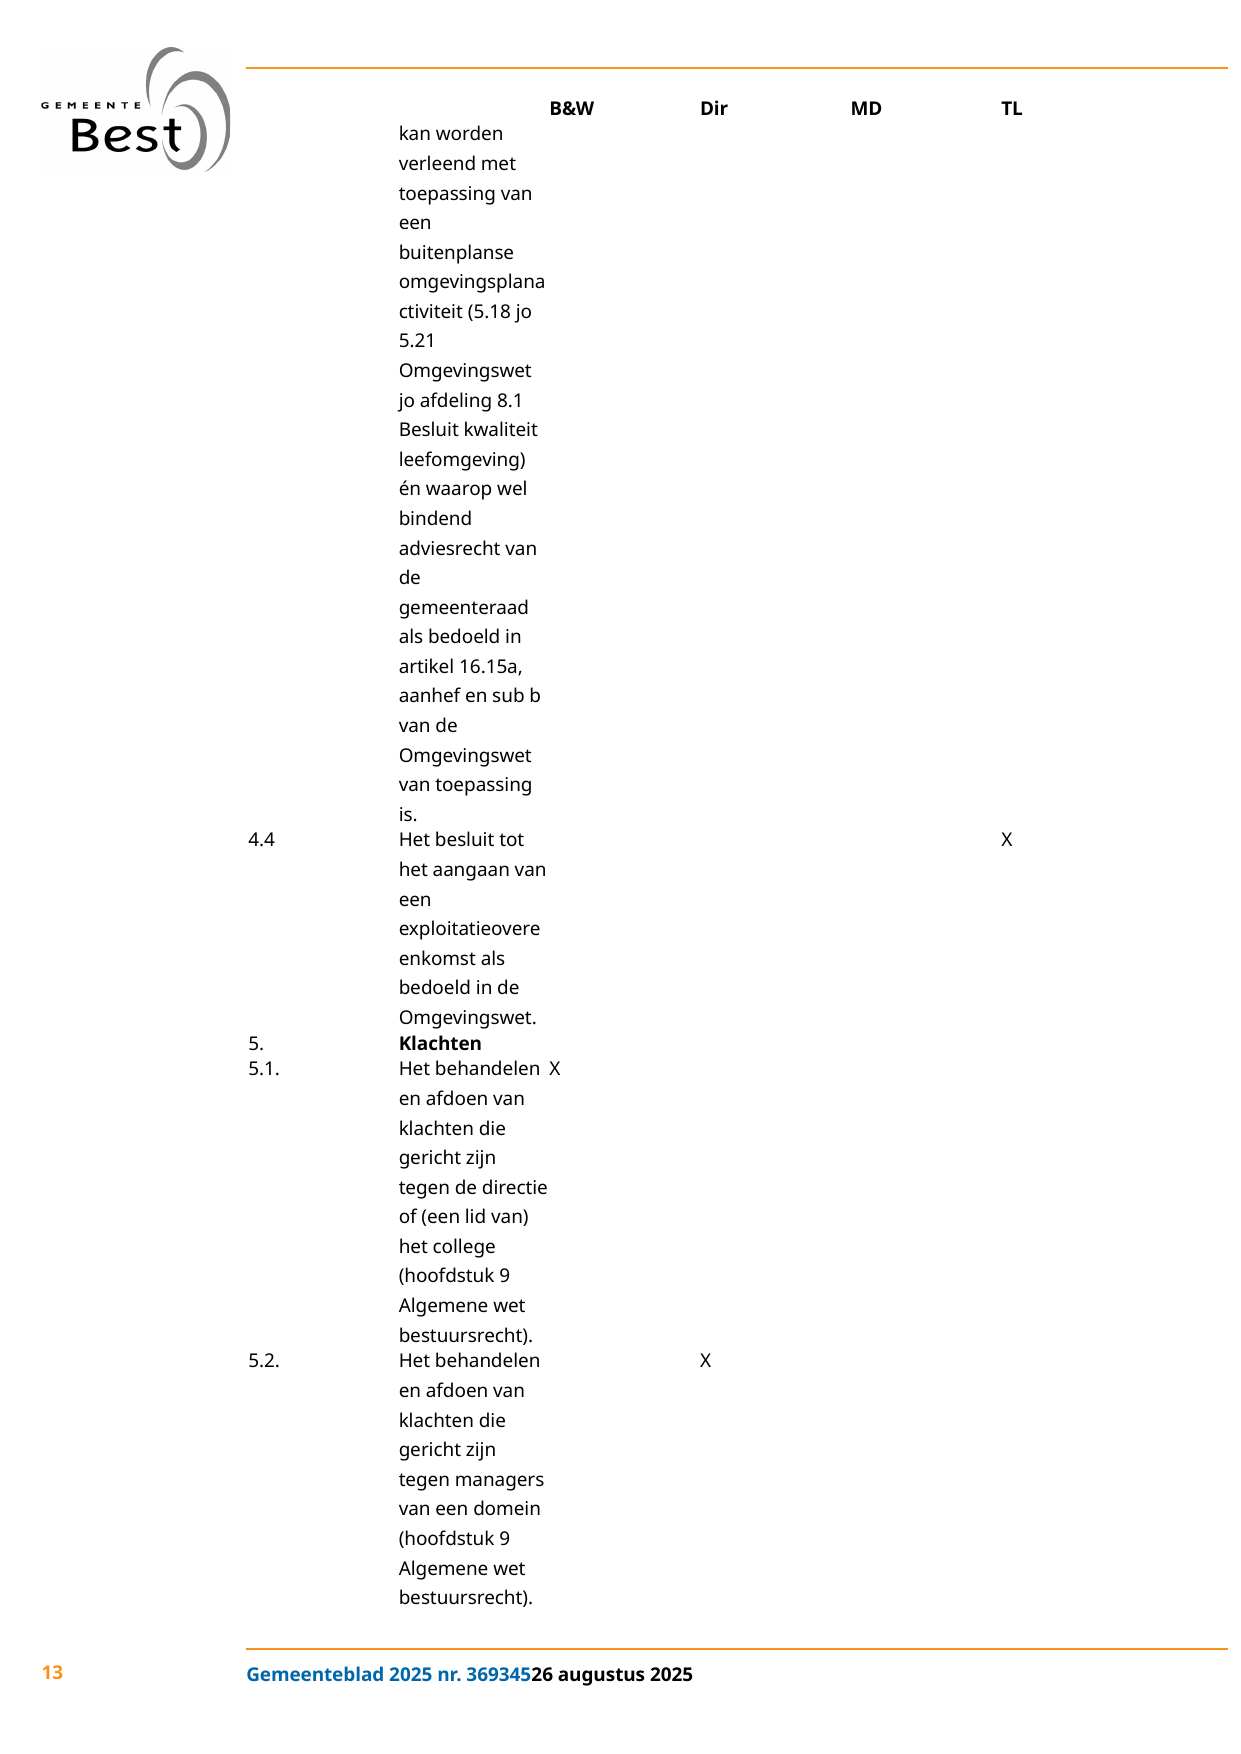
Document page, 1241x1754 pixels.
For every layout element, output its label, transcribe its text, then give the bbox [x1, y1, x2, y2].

table_cell Klachten [399, 1030, 549, 1056]
table_header B&W [549, 95, 700, 121]
table_cell X [1001, 827, 1152, 1030]
table_cell [850, 1056, 1001, 1348]
table_cell [549, 827, 700, 1030]
table_cell Het behandelen en afdoen van klachten die gericht zijn tegen managers van een domein (hoofdstuk 9 Algemene wet bestuursrecht). [399, 1348, 549, 1610]
table_cell [700, 1056, 850, 1348]
table_cell [700, 121, 850, 827]
table_cell [1001, 1030, 1152, 1056]
table_header [248, 95, 398, 121]
table_cell [549, 121, 700, 827]
table_header Dir [700, 95, 850, 121]
table_cell kan worden verleend met toepassing van een buitenplanse omgevingsplanactiviteit (5.18 jo 5.21 Omgevingswet jo afdeling 8.1 Besluit kwaliteit leefomgeving) én waarop wel bindend adviesrecht van de gemeenteraad als bedoeld in artikel 16.15a, aanhef en sub b van de Omgevingswet van toepassing is. [399, 121, 549, 827]
table_header [399, 95, 549, 121]
table_cell [1001, 1056, 1152, 1348]
table_cell [850, 827, 1001, 1030]
table_cell 5.2. [248, 1348, 398, 1610]
table_cell [1001, 121, 1152, 827]
table_cell [850, 121, 1001, 827]
table_cell [248, 121, 398, 827]
table_cell [850, 1030, 1001, 1056]
table_cell [700, 1030, 850, 1056]
table_cell X [549, 1056, 700, 1348]
table_cell 5.1. [248, 1056, 398, 1348]
table_cell [1001, 1348, 1152, 1610]
table_cell [549, 1030, 700, 1056]
table_cell Het behandelen en afdoen van klachten die gericht zijn tegen de directie of (een lid van) het college (hoofdstuk 9 Algemene wet bestuursrecht). [399, 1056, 549, 1348]
picture [41, 47, 231, 172]
table_header TL [1001, 95, 1152, 121]
table_cell Het besluit tot het aangaan van een exploitatieovereenkomst als bedoeld in de Omgevingswet. [399, 827, 549, 1030]
table_cell [700, 827, 850, 1030]
table_header MD [850, 95, 1001, 121]
table_cell X [700, 1348, 850, 1610]
table_cell 4.4 [248, 827, 398, 1030]
table_cell 5. [248, 1030, 398, 1056]
table_cell [549, 1348, 700, 1610]
table_cell [850, 1348, 1001, 1610]
